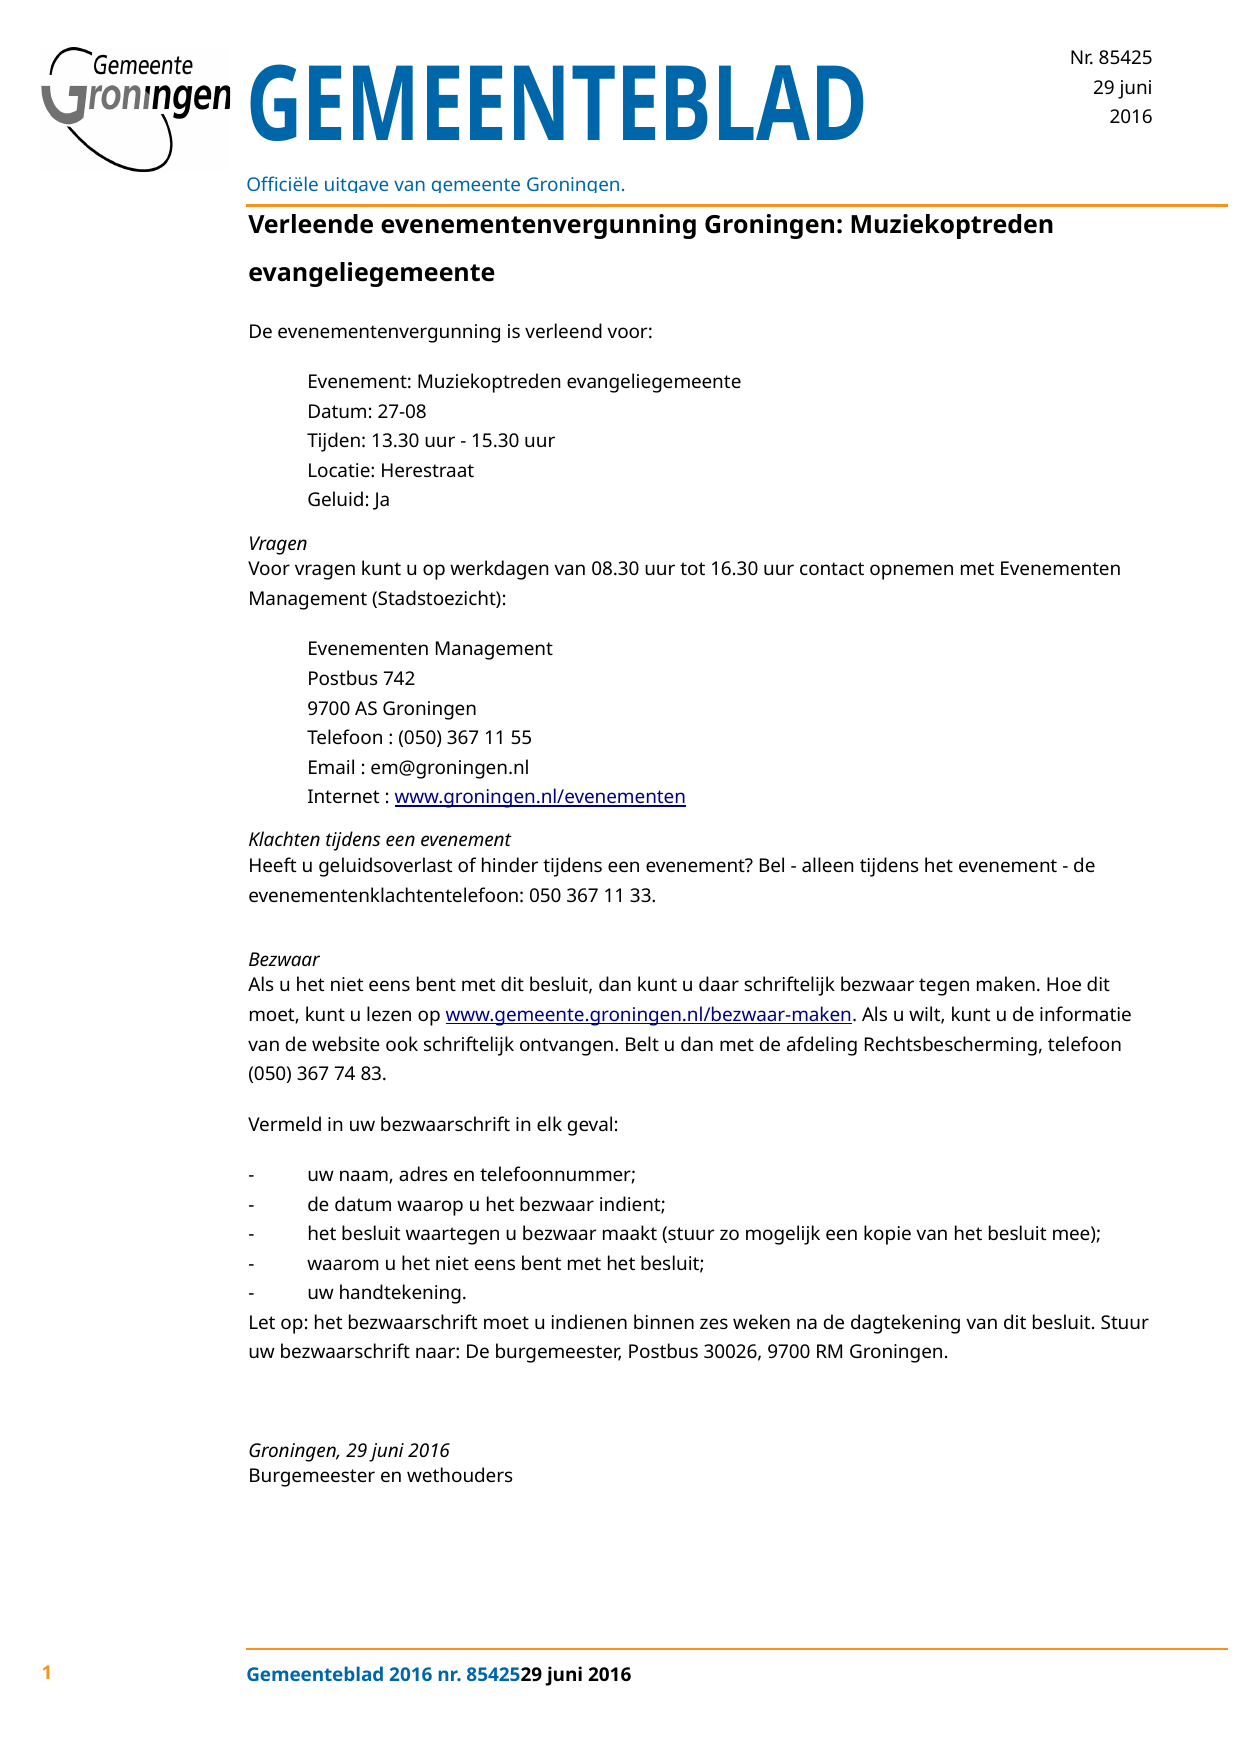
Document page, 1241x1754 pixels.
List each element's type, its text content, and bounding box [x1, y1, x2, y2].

picture [41, 47, 231, 172]
list Datum: 27-08 [248, 398, 1152, 424]
text De evenementenvergunning is verleend voor: [248, 318, 1152, 344]
list de datum waarop u het bezwaar indient; [248, 1191, 1152, 1216]
list Evenementen Management [248, 636, 1152, 661]
text Vermeld in uw bezwaarschrift in elk geval: [248, 1111, 1152, 1136]
list Locatie: Herestraat [248, 457, 1152, 483]
list Telefoon : (050) 367 11 55 [248, 724, 1152, 750]
text Groningen, 29 juni 2016 [248, 1437, 1152, 1463]
list uw naam, adres en telefoonnummer; [248, 1161, 1152, 1187]
list Tijden: 13.30 uur - 15.30 uur [248, 427, 1152, 453]
list Postbus 742 [248, 665, 1152, 691]
text Klachten tijdens een evenement [248, 827, 1152, 852]
list waarom u het niet eens bent met het besluit; [248, 1250, 1152, 1276]
text Burgemeester en wethouders [248, 1463, 1152, 1488]
list 9700 AS Groningen [248, 695, 1152, 720]
list Evenement: Muziekoptreden evangeliegemeente [248, 368, 1152, 394]
list het besluit waartegen u bezwaar maakt (stuur zo mogelijk een kopie van het besluit mee); [248, 1220, 1152, 1246]
text Vragen [248, 530, 1152, 556]
text Bezwaar [248, 946, 1152, 972]
list uw handtekening. [248, 1279, 1152, 1305]
text Heeft u geluidsoverlast of hinder tijdens een evenement? Bel - alleen tijdens het evenement - de evenementenklachtentelefoon: 050 367 11 33. [248, 852, 1152, 908]
text Let op: het bezwaarschrift moet u indienen binnen zes weken na de dagtekening van dit besluit. Stuur uw bezwaarschrift naar: De burgemeester, Postbus 30026, 9700 RM Groningen. [248, 1309, 1152, 1364]
text Als u het niet eens bent met dit besluit, dan kunt u daar schriftelijk bezwaar tegen maken. Hoe dit moet, kunt u lezen op www.gemeente.groningen.nl/bezwaar-maken. Als u wilt, kunt u de informatie van de website ook schriftelijk ontvangen. Belt u dan met de afdeling Rechtsbescherming, telefoon (050) 367 74 83. [248, 972, 1152, 1086]
list Internet : www.groningen.nl/evenementen [248, 783, 1152, 809]
text Voor vragen kunt u op werkdagen van 08.30 uur tot 16.30 uur contact opnemen met Evenementen Management (Stadstoezicht): [248, 556, 1152, 611]
list Geluid: Ja [248, 487, 1152, 512]
text Verleende evenementenvergunning Groningen: Muziekoptreden evangeliegemeente [248, 207, 1152, 288]
list Email : em@groningen.nl [248, 754, 1152, 779]
